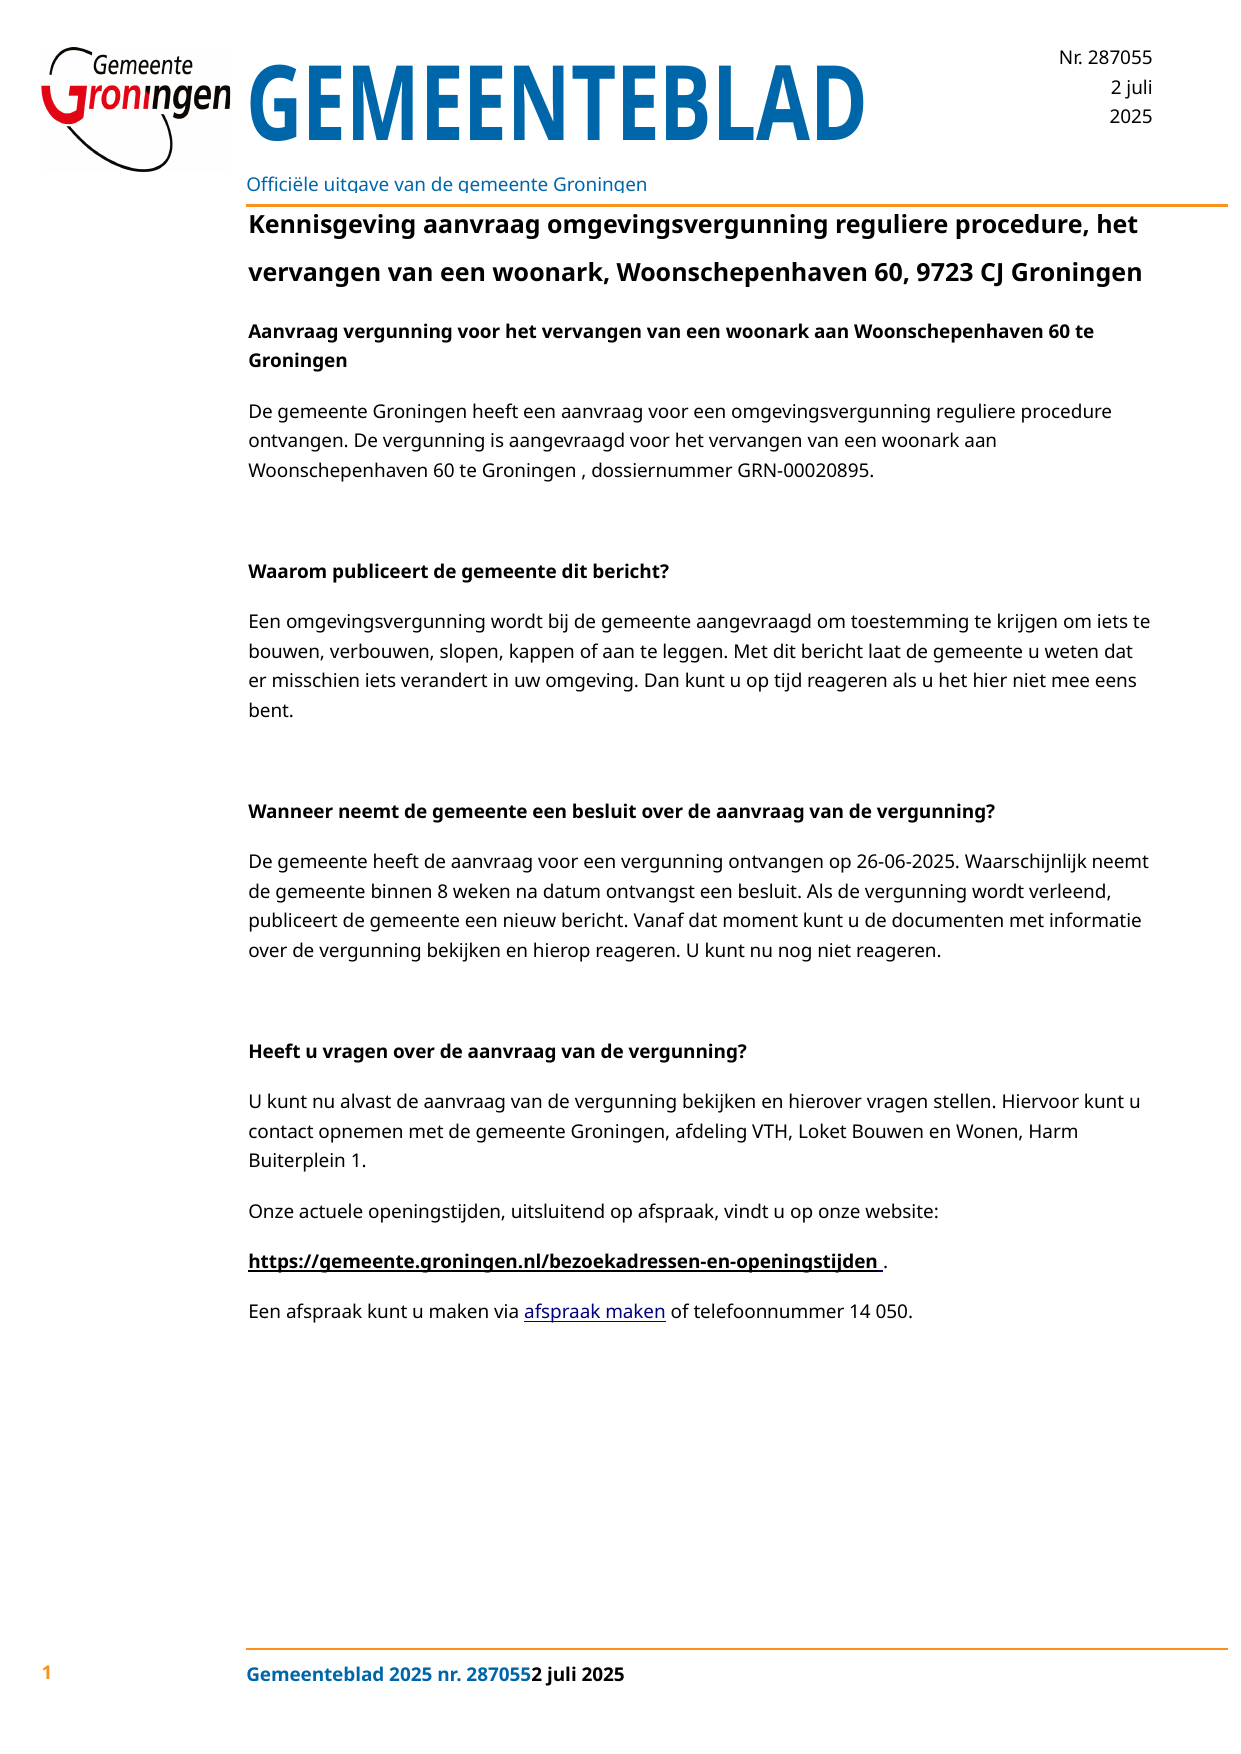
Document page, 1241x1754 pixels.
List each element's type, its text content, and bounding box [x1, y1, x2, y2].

text Kennisgeving aanvraag omgevingsvergunning reguliere procedure, het vervangen van een woonark, Woonschepenhaven 60, 9723 CJ Groningen [248, 207, 1152, 288]
text Een afspraak kunt u maken via afspraak maken of telefoonnummer 14 050. [248, 1299, 1152, 1324]
text De gemeente heeft de aanvraag voor een vergunning ontvangen op 26-06-2025. Waarschijnlijk neemt de gemeente binnen 8 weken na datum ontvangst een besluit. Als de vergunning wordt verleend, publiceert de gemeente een nieuw bericht. Vanaf dat moment kunt u de documenten met informatie over de vergunning bekijken en hierop reageren. U kunt nu nog niet reageren. [248, 848, 1152, 963]
text https://gemeente.groningen.nl/bezoekadressen-en-openingstijden . [248, 1248, 1152, 1274]
text Heeft u vragen over de aanvraag van de vergunning? [248, 1038, 1152, 1064]
text Aanvraag vergunning voor het vervangen van een woonark aan Woonschepenhaven 60 te Groningen [248, 318, 1152, 373]
text De gemeente Groningen heeft een aanvraag voor een omgevingsvergunning reguliere procedure ontvangen. De vergunning is aangevraagd voor het vervangen van een woonark aan Woonschepenhaven 60 te Groningen , dossiernummer GRN-00020895. [248, 398, 1152, 483]
text Waarom publiceert de gemeente dit bericht? [248, 558, 1152, 584]
text Wanneer neemt de gemeente een besluit over de aanvraag van de vergunning? [248, 798, 1152, 824]
text U kunt nu alvast de aanvraag van de vergunning bekijken en hierover vragen stellen. Hiervoor kunt u contact opnemen met de gemeente Groningen, afdeling VTH, Loket Bouwen en Wonen, Harm Buiterplein 1. [248, 1088, 1152, 1173]
picture [41, 47, 231, 172]
text Een omgevingsvergunning wordt bij de gemeente aangevraagd om toestemming te krijgen om iets te bouwen, verbouwen, slopen, kappen of aan te leggen. Met dit bericht laat de gemeente u weten dat er misschien iets verandert in uw omgeving. Dan kunt u op tijd reageren als u het hier niet mee eens bent. [248, 608, 1152, 723]
text Onze actuele openingstijden, uitsluitend op afspraak, vindt u op onze website: [248, 1198, 1152, 1224]
